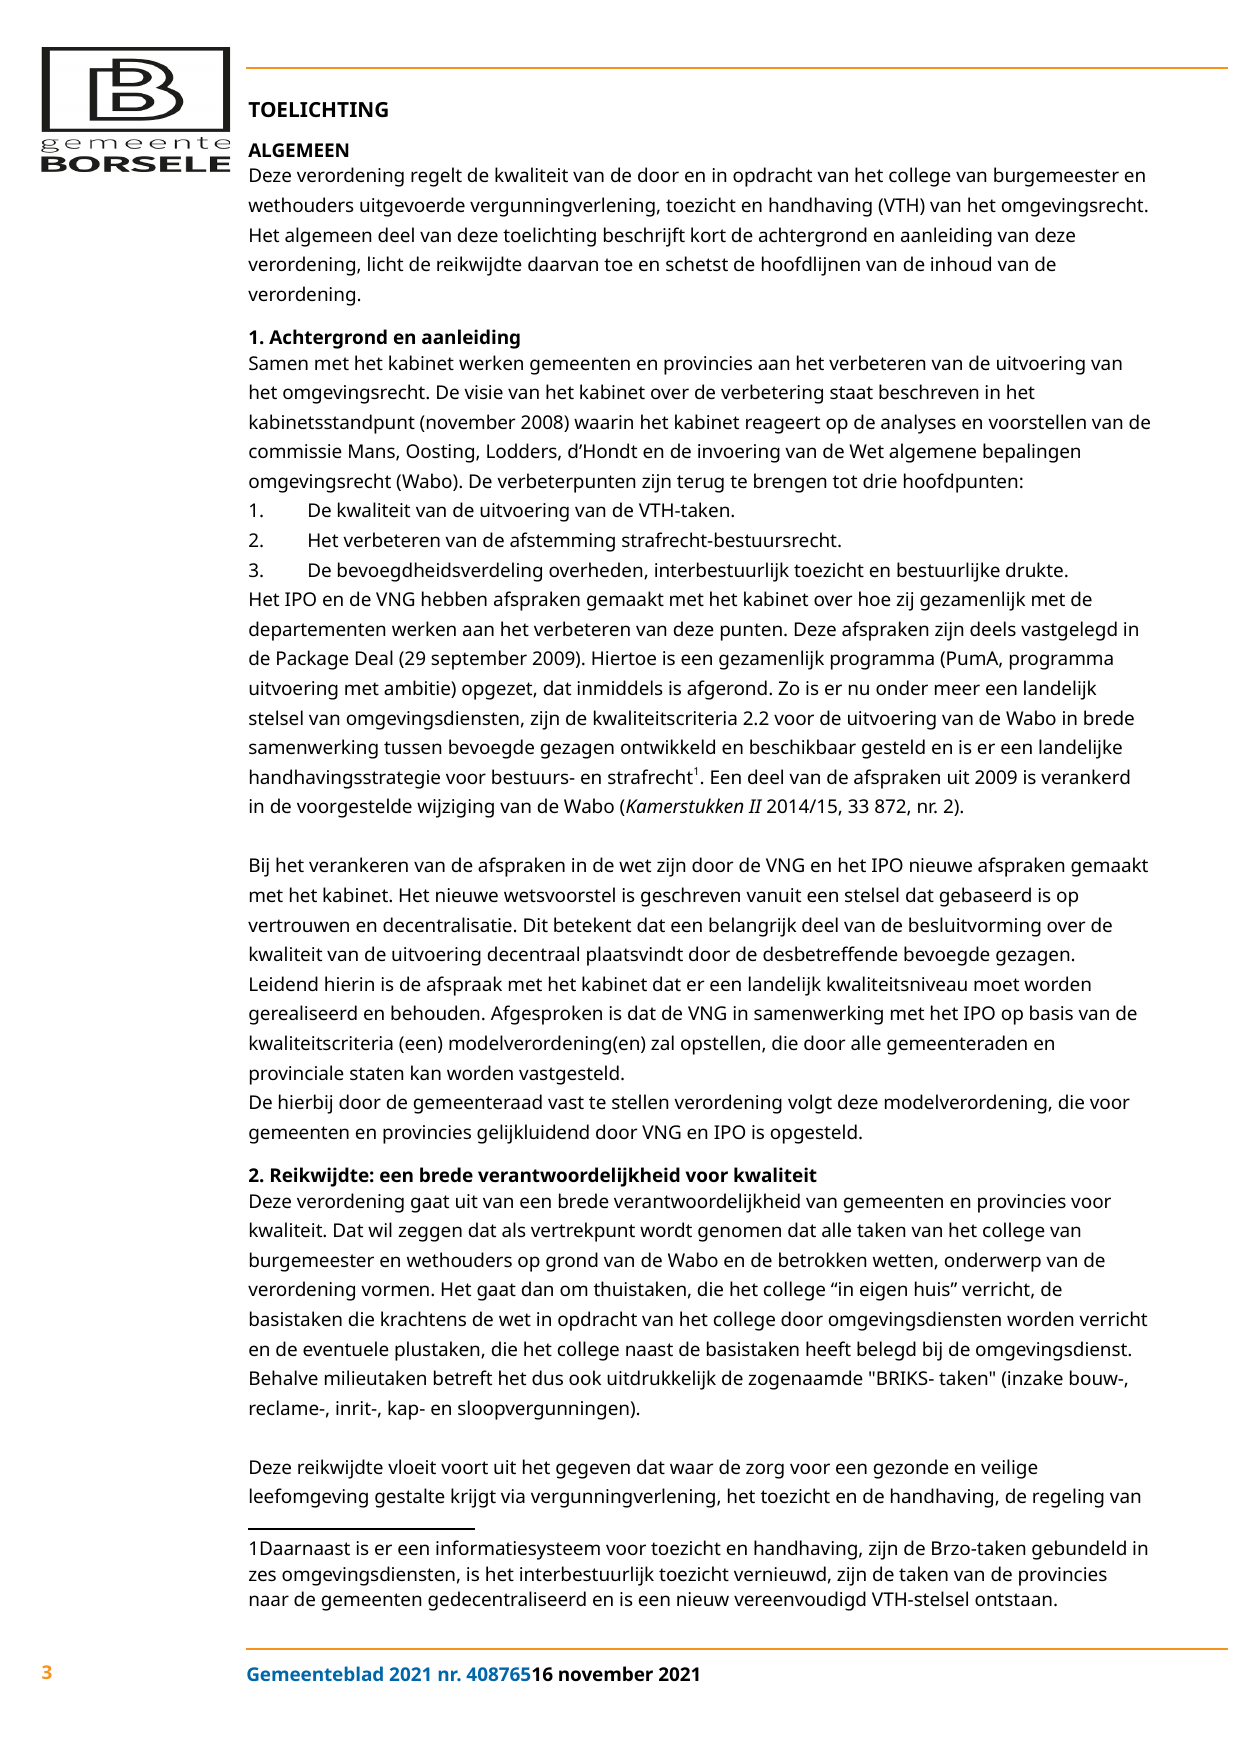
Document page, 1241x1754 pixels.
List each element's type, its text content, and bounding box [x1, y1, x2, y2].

text Deze verordening gaat uit van een brede verantwoordelijkheid van gemeenten en provincies voor kwaliteit. Dat wil zeggen dat als vertrekpunt wordt genomen dat alle taken van het college van burgemeester en wethouders op grond van de Wabo en de betrokken wetten, onderwerp van de verordening vormen. Het gaat dan om thuistaken, die het college “in eigen huis” verricht, de basistaken die krachtens de wet in opdracht van het college door omgevingsdiensten worden verricht en de eventuele plustaken, die het college naast de basistaken heeft belegd bij de omgevingsdienst. Behalve milieutaken betreft het dus ook uitdrukkelijk de zogenaamde "BRIKS- taken" (inzake bouw-, reclame-, inrit-, kap- en sloopvergunningen). [248, 1188, 1152, 1421]
text Samen met het kabinet werken gemeenten en provincies aan het verbeteren van de uitvoering van het omgevingsrecht. De visie van het kabinet over de verbetering staat beschreven in het kabinetsstandpunt (november 2008) waarin het kabinet reageert op de analyses en voorstellen van de commissie Mans, Oosting, Lodders, d’Hondt en de invoering van de Wet algemene bepalingen omgevingsrecht (Wabo). De verbeterpunten zijn terug te brengen tot drie hoofdpunten: [248, 350, 1152, 494]
text Bij het verankeren van de afspraken in de wet zijn door de VNG en het IPO nieuwe afspraken gemaakt met het kabinet. Het nieuwe wetsvoorstel is geschreven vanuit een stelsel dat gebaseerd is op vertrouwen en decentralisatie. Dit betekent dat een belangrijk deel van de besluitvorming over de kwaliteit van de uitvoering decentraal plaatsvindt door de desbetreffende bevoegde gezagen. Leidend hierin is de afspraak met het kabinet dat er een landelijk kwaliteitsniveau moet worden gerealiseerd en behouden. Afgesproken is dat de VNG in samenwerking met het IPO op basis van de kwaliteitscriteria (een) modelverordening(en) zal opstellen, die door alle gemeenteraden en provinciale staten kan worden vastgesteld. [248, 853, 1152, 1086]
text Daarnaast is er een informatiesysteem voor toezicht en handhaving, zijn de Brzo-taken gebundeld in zes omgevingsdiensten, is het interbestuurlijk toezicht vernieuwd, zijn de taken van de provincies naar de gemeenten gedecentraliseerd en is een nieuw vereenvoudigd VTH-stelsel ontstaan. [248, 1535, 1152, 1612]
text De hierbij door de gemeenteraad vast te stellen verordening volgt deze modelverordening, die voor gemeenten en provincies gelijkluidend door VNG en IPO is opgesteld. [248, 1089, 1152, 1145]
list De bevoegdheidsverdeling overheden, interbestuurlijk toezicht en bestuurlijke drukte. [248, 557, 1152, 583]
text 2. Reikwijdte: een brede verantwoordelijkheid voor kwaliteit [248, 1162, 1152, 1188]
list De kwaliteit van de uitvoering van de VTH-taken. [248, 498, 1152, 523]
text Deze reikwijdte vloeit voort uit het gegeven dat waar de zorg voor een gezonde en veilige leefomgeving gestalte krijgt via vergunningverlening, het toezicht en de handhaving, de regeling van [248, 1454, 1152, 1509]
text 1. Achtergrond en aanleiding [248, 324, 1152, 350]
list Het verbeteren van de afstemming strafrecht-bestuursrecht. [248, 527, 1152, 553]
text Deze verordening regelt de kwaliteit van de door en in opdracht van het college van burgemeester en wethouders uitgevoerde vergunningverlening, toezicht en handhaving (VTH) van het omgevingsrecht. Het algemeen deel van deze toelichting beschrijft kort de achtergrond en aanleiding van deze verordening, licht de reikwijdte daarvan toe en schetst de hoofdlijnen van de inhoud van de verordening. [248, 163, 1152, 307]
text ALGEMEEN [248, 137, 1152, 163]
text TOELICHTING [248, 95, 1152, 123]
text Het IPO en de VNG hebben afspraken gemaakt met het kabinet over hoe zij gezamenlijk met de departementen werken aan het verbeteren van deze punten. Deze afspraken zijn deels vastgelegd in de Package Deal (29 september 2009). Hiertoe is een gezamenlijk programma (PumA, programma uitvoering met ambitie) opgezet, dat inmiddels is afgerond. Zo is er nu onder meer een landelijk stelsel van omgevingsdiensten, zijn de kwaliteitscriteria 2.2 voor de uitvoering van de Wabo in brede samenwerking tussen bevoegde gezagen ontwikkeld en beschikbaar gesteld en is er een landelijke handhavingsstrategie voor bestuurs- en strafrecht. Een deel van de afspraken uit 2009 is verankerd in de voorgestelde wijziging van de Wabo (Kamerstukken II 2014/15, 33 872, nr. 2). [248, 586, 1152, 819]
picture [41, 47, 231, 172]
